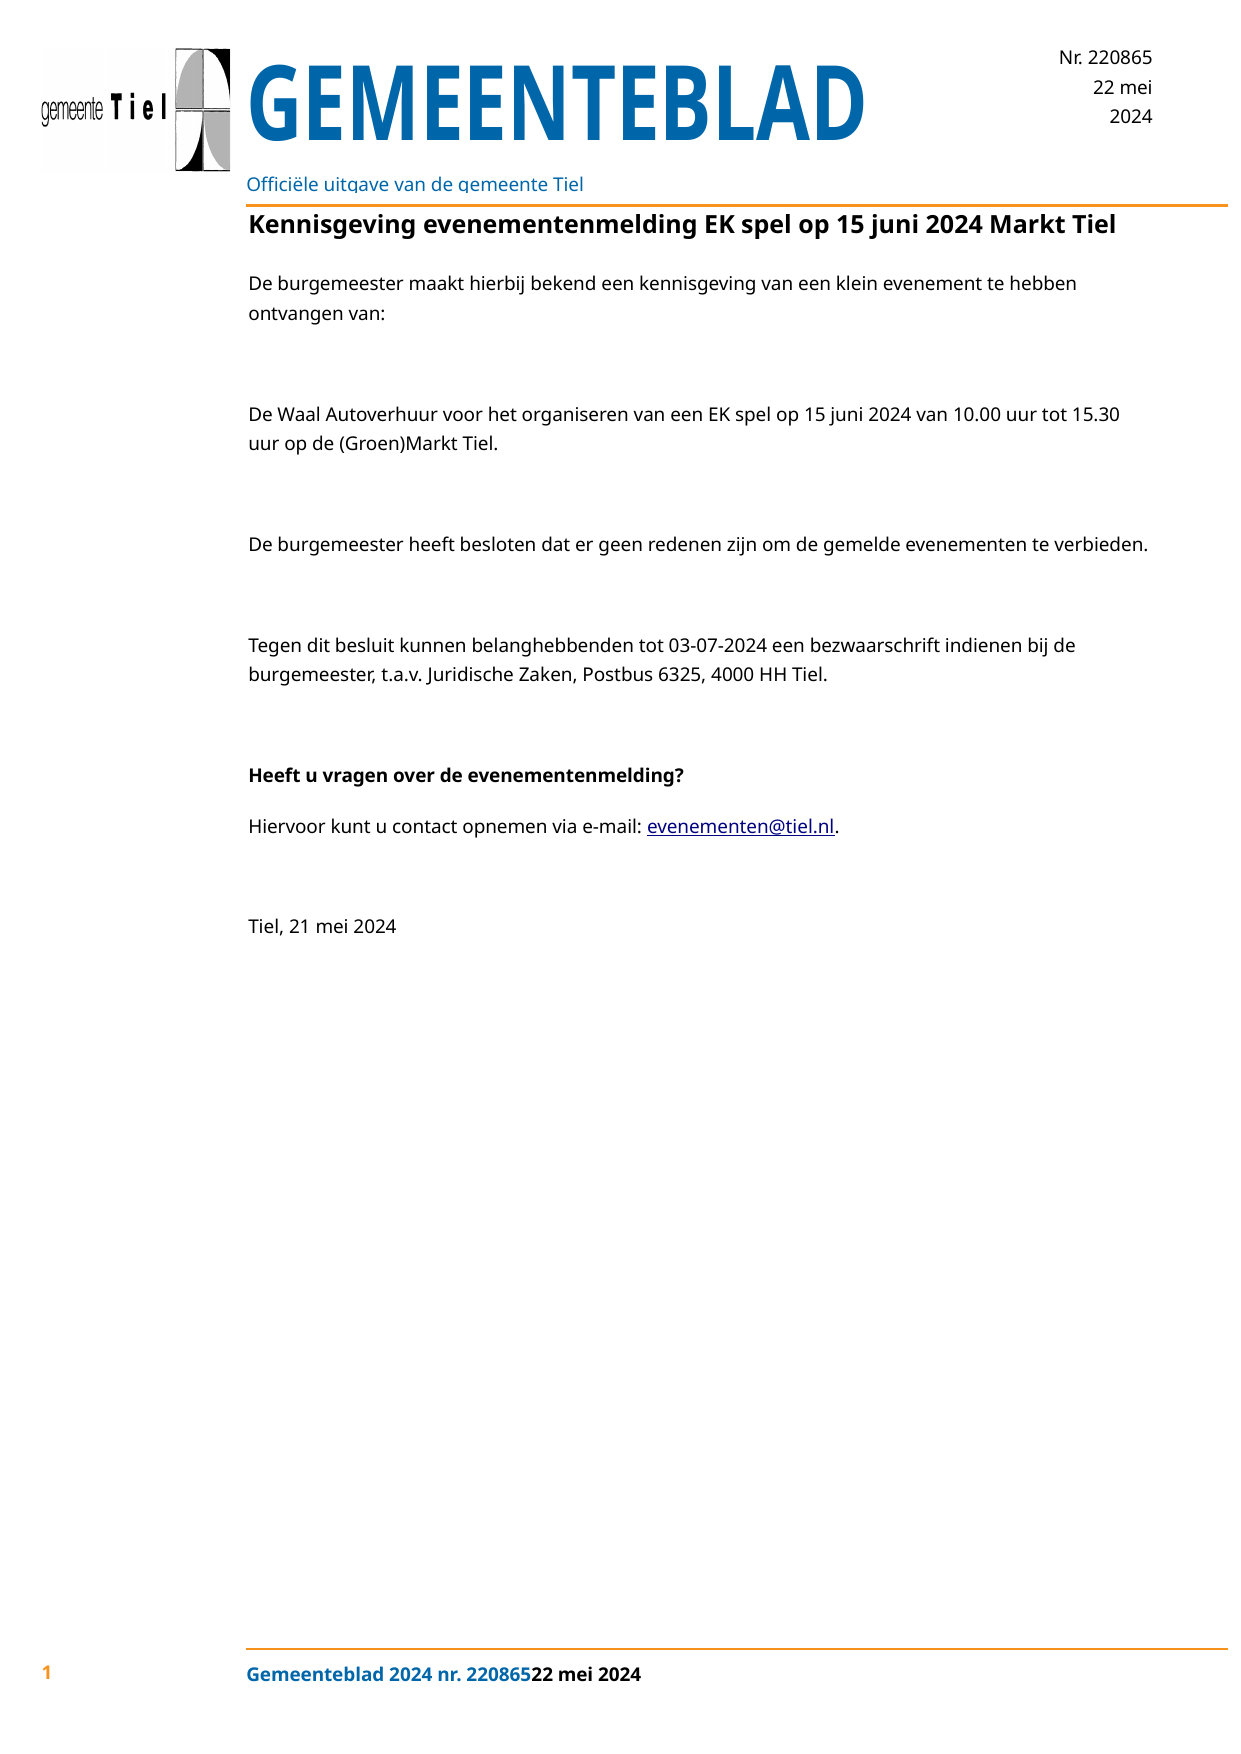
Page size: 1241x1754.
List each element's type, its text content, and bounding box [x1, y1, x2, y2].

text De Waal Autoverhuur voor het organiseren van een EK spel op 15 juni 2024 van 10.00 uur tot 15.30 uur op de (Groen)Markt Tiel. [248, 401, 1152, 456]
text Tegen dit besluit kunnen belanghebbenden tot 03-07-2024 een bezwaarschrift indienen bij de burgemeester, t.a.v. Juridische Zaken, Postbus 6325, 4000 HH Tiel. [248, 632, 1152, 687]
text Kennisgeving evenementenmelding EK spel op 15 juni 2024 Markt Tiel [248, 207, 1152, 241]
text De burgemeester maakt hierbij bekend een kennisgeving van een klein evenement te hebben ontvangen van: [248, 270, 1152, 326]
text Heeft u vragen over de evenementenmelding? [248, 762, 1152, 788]
picture [41, 47, 231, 172]
text Hiervoor kunt u contact opnemen via e-mail: evenementen@tiel.nl. [248, 813, 1152, 838]
text Tiel, 21 mei 2024 [248, 914, 1152, 939]
text De burgemeester heeft besloten dat er geen redenen zijn om de gemelde evenementen te verbieden. [248, 531, 1152, 557]
